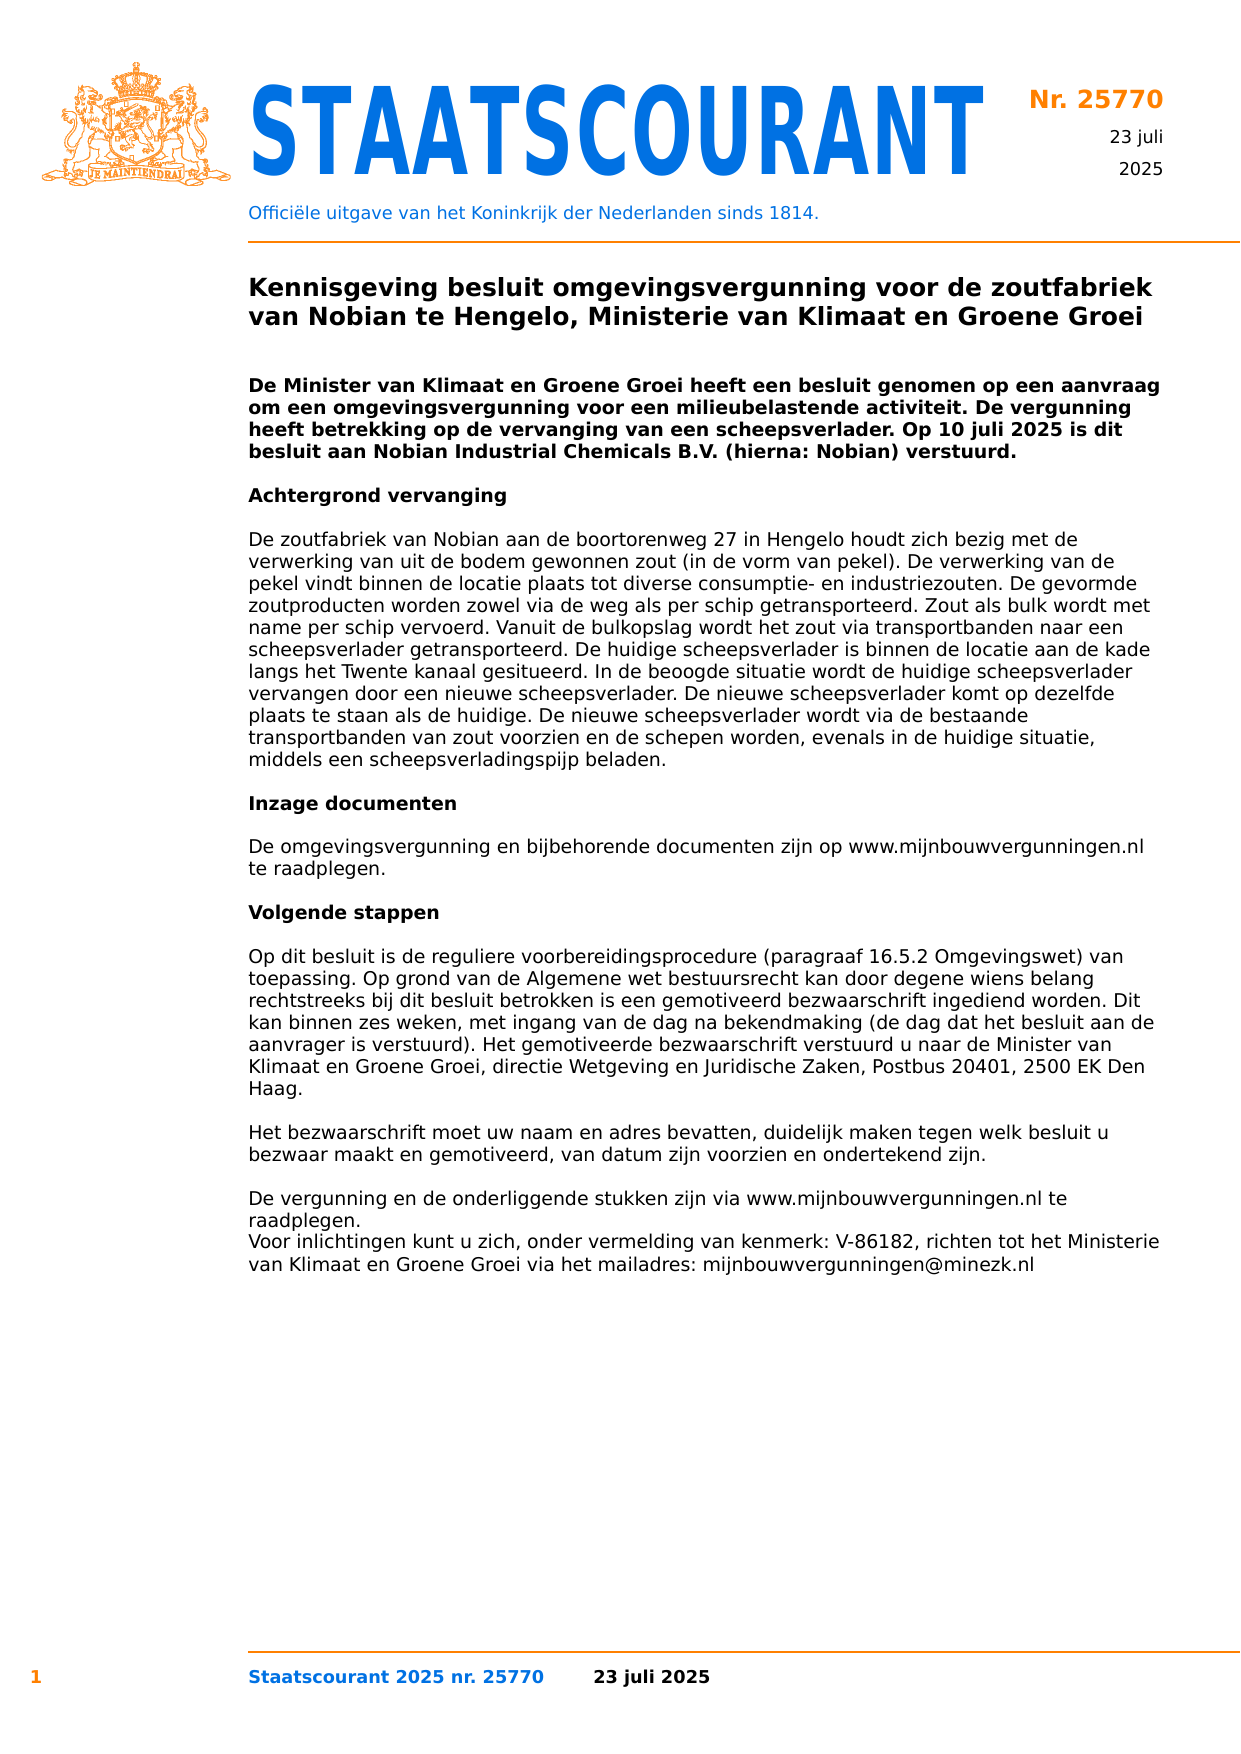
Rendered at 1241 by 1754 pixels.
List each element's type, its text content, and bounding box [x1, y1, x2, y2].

text Op dit besluit is de reguliere voorbereidingsprocedure (paragraaf 16.5.2 Omgevingswet) van toepassing. Op grond van de Algemene wet bestuursrecht kan door degene wiens belang rechtstreeks bij dit besluit betrokken is een gemotiveerd bezwaarschrift ingediend worden. Dit kan binnen zes weken, met ingang van de dag na bekendmaking (de dag dat het besluit aan de aanvrager is verstuurd). Het gemotiveerde bezwaarschrift verstuurd u naar de Minister van Klimaat en Groene Groei, directie Wetgeving en Juridische Zaken, Postbus 20401, 2500 EK Den Haag. [248, 946, 1163, 1100]
table_header Nr. 25770 [998, 62, 1240, 121]
text De zoutfabriek van Nobian aan de boortorenweg 27 in Hengelo houdt zich bezig met de verwerking van uit de bodem gewonnen zout (in de vorm van pekel). De verwerking van de pekel vindt binnen de locatie plaats tot diverse consumptie- en industriezouten. De gevormde zoutproducten worden zowel via de weg als per schip getransporteerd. Zout als bulk wordt met name per schip vervoerd. Vanuit de bulkopslag wordt het zout via transportbanden naar een scheepsverlader getransporteerd. De huidige scheepsverlader is binnen de locatie aan de kade langs het Twente kanaal gesitueerd. In de beoogde situatie wordt de huidige scheepsverlader vervangen door een nieuwe scheepsverlader. De nieuwe scheepsverlader komt op dezelfde plaats te staan als de huidige. De nieuwe scheepsverlader wordt via de bestaande transportbanden van zout voorzien en de schepen worden, evenals in de huidige situatie, middels een scheepsverladingspijp beladen. [248, 529, 1163, 771]
subtitle Volgende stappen [248, 902, 1163, 924]
text De omgevingsvergunning en bijbehorende documenten zijn op www.mijnbouwvergunningen.nl te raadplegen. [248, 836, 1163, 880]
subtitle Kennisgeving besluit omgevingsvergunning voor de zoutfabriek van Nobian te Hengelo, Ministerie van Klimaat en Groene Groei [248, 273, 1163, 331]
table_header [25, 62, 248, 241]
subtitle Inzage documenten [248, 792, 1163, 814]
picture [41, 62, 231, 186]
text De vergunning en de onderliggende stukken zijn via www.mijnbouwvergunningen.nl te raadplegen. [248, 1187, 1163, 1231]
text Het bezwaarschrift moet uw naam en adres bevatten, duidelijk maken tegen welk besluit u bezwaar maakt en gemotiveerd, van datum zijn voorzien en ondertekend zijn. [248, 1122, 1163, 1166]
table_cell 2025 [998, 153, 1240, 203]
subtitle Achtergrond vervanging [248, 485, 1163, 507]
table_header STAATSCOURANT [248, 62, 998, 203]
text Voor inlichtingen kunt u zich, onder vermelding van kenmerk: V-86182, richten tot het Ministerie van Klimaat en Groene Groei via het mailadres: mijnbouwvergunningen@minezk.nl [248, 1231, 1163, 1275]
table_cell Officiële uitgave van het Koninkrijk der Nederlanden sinds 1814. [248, 203, 1240, 241]
text De Minister van Klimaat en Groene Groei heeft een besluit genomen op een aanvraag om een omgevingsvergunning voor een milieubelastende activiteit. De vergunning heeft betrekking op de vervanging van een scheepsverlader. Op 10 juli 2025 is dit besluit aan Nobian Industrial Chemicals B.V. (hierna: Nobian) verstuurd. [248, 375, 1163, 463]
table_cell 23 juli [998, 121, 1240, 153]
